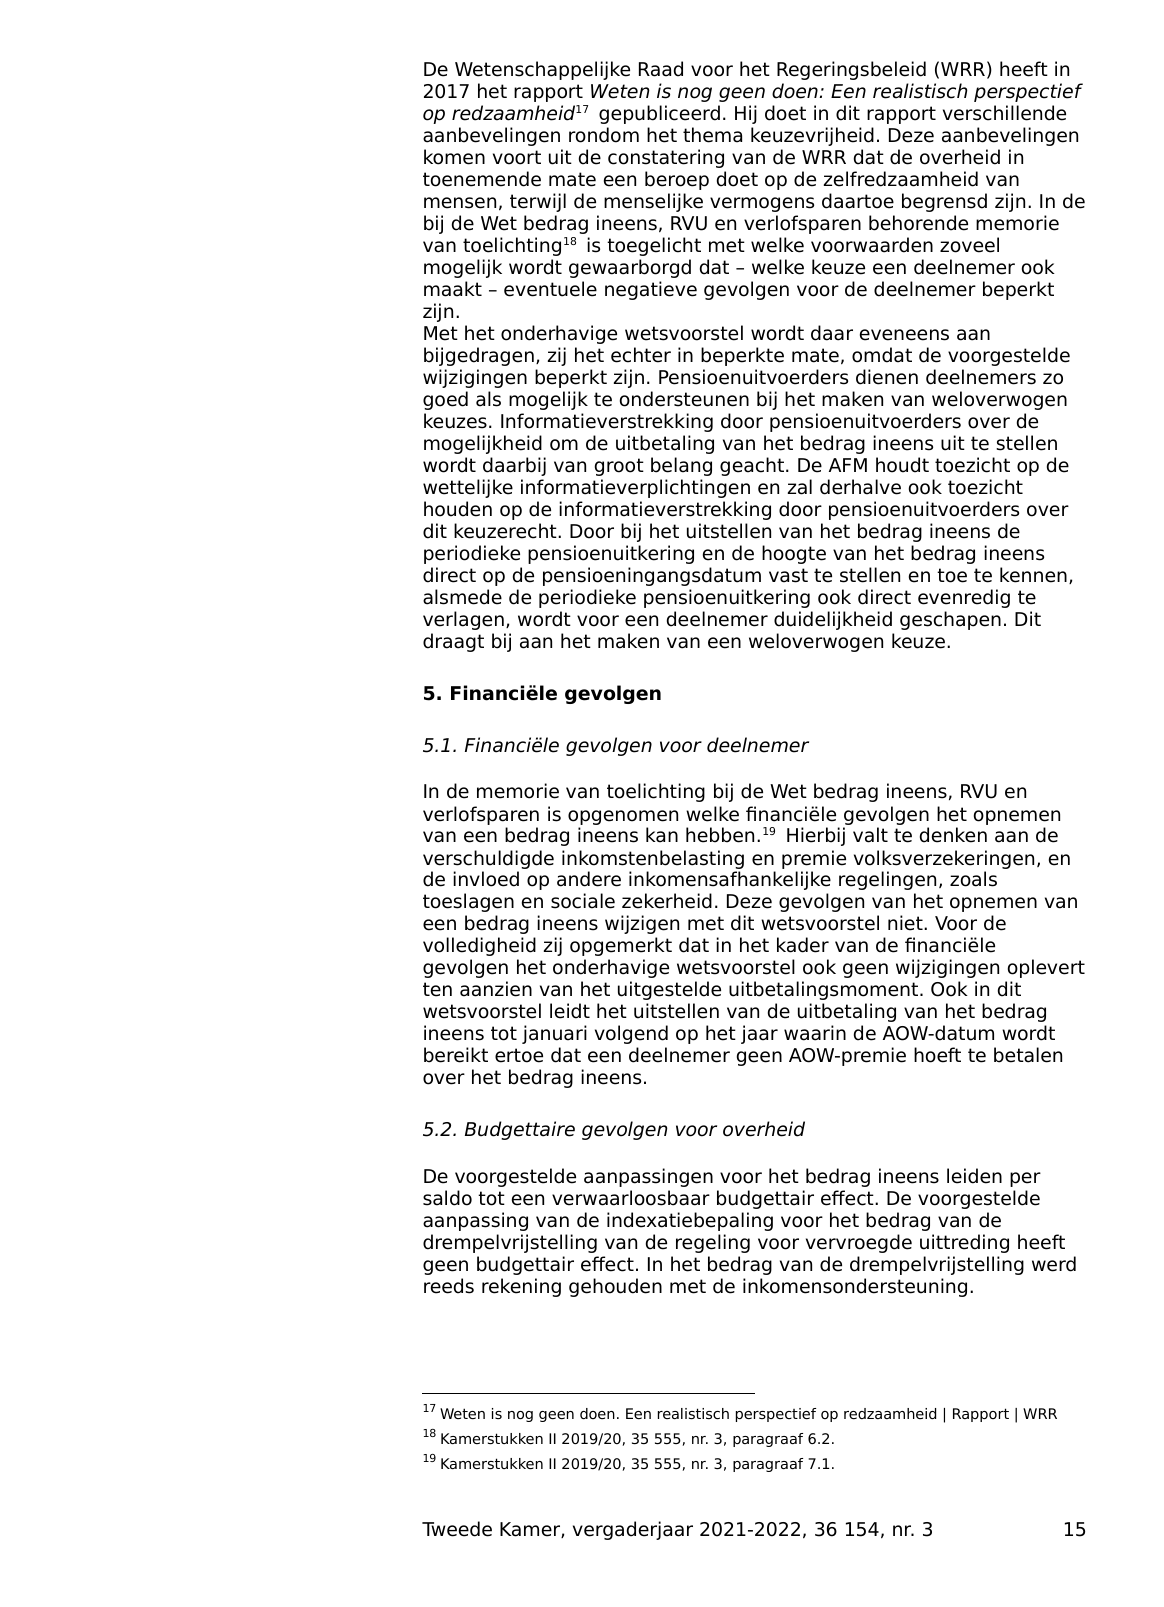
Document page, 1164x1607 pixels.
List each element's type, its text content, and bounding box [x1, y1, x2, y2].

text Weten is nog geen doen. Een realistisch perspectief op redzaamheid | Rapport | WRR [422, 1402, 1087, 1424]
text De voorgestelde aanpassingen voor het bedrag ineens leiden per saldo tot een verwaarloosbaar budgettair effect. De voorgestelde aanpassing van de indexatiebepaling voor het bedrag van de drempelvrijstelling van de regeling voor vervroegde uittreding heeft geen budgettair effect. In het bedrag van de drempelvrijstelling werd reeds rekening gehouden met de inkomensondersteuning. [422, 1166, 1087, 1298]
text In de memorie van toelichting bij de Wet bedrag ineens, RVU en verlofsparen is opgenomen welke financiële gevolgen het opnemen van een bedrag ineens kan hebben. Hierbij valt te denken aan de verschuldigde inkomstenbelasting en premie volksverzekeringen, en de invloed op andere inkomensafhankelijke regelingen, zoals toeslagen en sociale zekerheid. Deze gevolgen van het opnemen van een bedrag ineens wijzigen met dit wetsvoorstel niet. Voor de volledigheid zij opgemerkt dat in het kader van de financiële gevolgen het onderhavige wetsvoorstel ook geen wijzigingen oplevert ten aanzien van het uitgestelde uitbetalingsmoment. Ook in dit wetsvoorstel leidt het uitstellen van de uitbetaling van het bedrag ineens tot januari volgend op het jaar waarin de AOW-datum wordt bereikt ertoe dat een deelnemer geen AOW-premie hoeft te betalen over het bedrag ineens. [422, 781, 1087, 1089]
text Kamerstukken II 2019/20, 35 555, nr. 3, paragraaf 7.1. [422, 1452, 1087, 1474]
text De Wetenschappelijke Raad voor het Regeringsbeleid (WRR) heeft in 2017 het rapport Weten is nog geen doen: Een realistisch perspectief op redzaamheid gepubliceerd. Hij doet in dit rapport verschillende aanbevelingen rondom het thema keuzevrijheid. Deze aanbevelingen komen voort uit de constatering van de WRR dat de overheid in toenemende mate een beroep doet op de zelfredzaamheid van mensen, terwijl de menselijke vermogens daartoe begrensd zijn. In de bij de Wet bedrag ineens, RVU en verlofsparen behorende memorie van toelichting is toegelicht met welke voorwaarden zoveel mogelijk wordt gewaarborgd dat – welke keuze een deelnemer ook maakt – eventuele negatieve gevolgen voor de deelnemer beperkt zijn. [422, 59, 1087, 323]
subtitle 5.2. Budgettaire gevolgen voor overheid [422, 1119, 1087, 1141]
subtitle 5.1. Financiële gevolgen voor deelnemer [422, 734, 1087, 756]
text Met het onderhavige wetsvoorstel wordt daar eveneens aan bijgedragen, zij het echter in beperkte mate, omdat de voorgestelde wijzigingen beperkt zijn. Pensioenuitvoerders dienen deelnemers zo goed als mogelijk te ondersteunen bij het maken van weloverwogen keuzes. Informatieverstrekking door pensioenuitvoerders over de mogelijkheid om de uitbetaling van het bedrag ineens uit te stellen wordt daarbij van groot belang geacht. De AFM houdt toezicht op de wettelijke informatieverplichtingen en zal derhalve ook toezicht houden op de informatieverstrekking door pensioenuitvoerders over dit keuzerecht. Door bij het uitstellen van het bedrag ineens de periodieke pensioenuitkering en de hoogte van het bedrag ineens direct op de pensioeningangsdatum vast te stellen en toe te kennen, alsmede de periodieke pensioenuitkering ook direct evenredig te verlagen, wordt voor een deelnemer duidelijkheid geschapen. Dit draagt bij aan het maken van een weloverwogen keuze. [422, 323, 1087, 652]
subtitle 5. Financiële gevolgen [422, 682, 1087, 704]
text Kamerstukken II 2019/20, 35 555, nr. 3, paragraaf 6.2. [422, 1427, 1087, 1449]
